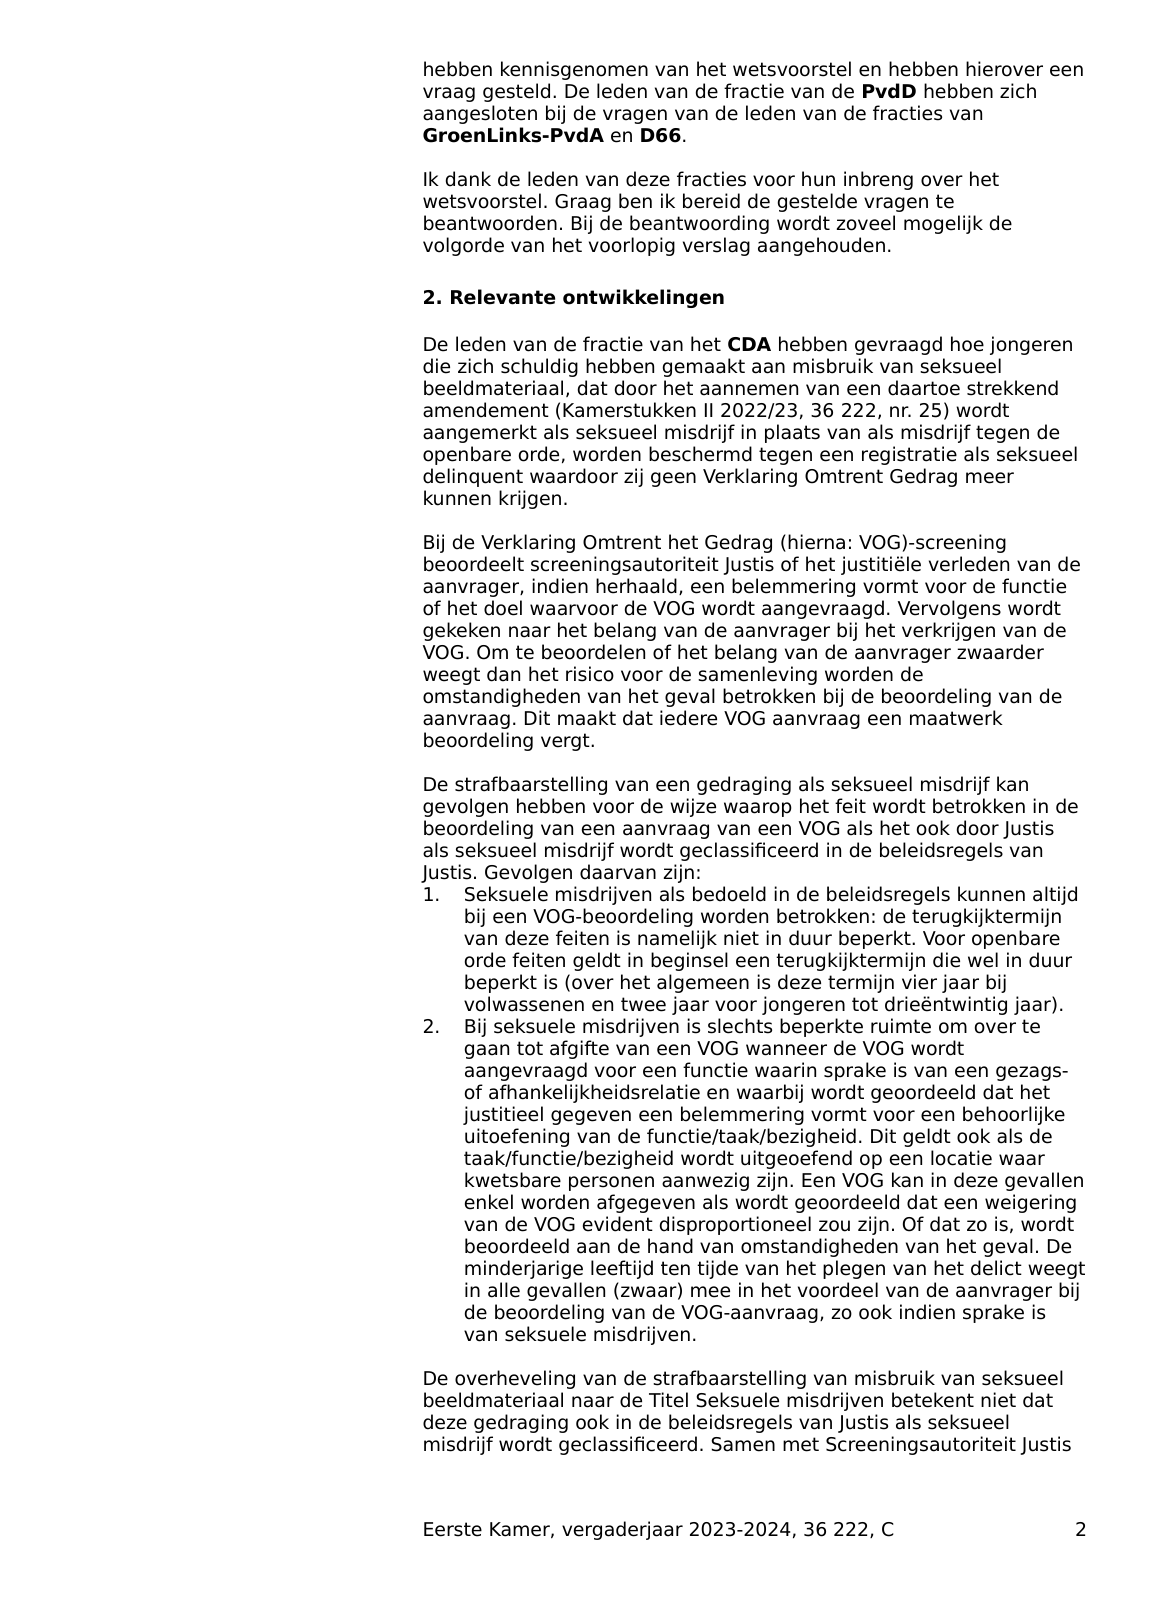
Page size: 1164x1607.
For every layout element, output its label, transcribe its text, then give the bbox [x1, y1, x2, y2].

text De strafbaarstelling van een gedraging als seksueel misdrijf kan gevolgen hebben voor de wijze waarop het feit wordt betrokken in de beoordeling van een aanvraag van een VOG als het ook door Justis als seksueel misdrijf wordt geclassificeerd in de beleidsregels van Justis. Gevolgen daarvan zijn: [422, 774, 1087, 884]
text 1. Seksuele misdrijven als bedoeld in de beleidsregels kunnen altijd bij een VOG-beoordeling worden betrokken: de terugkijktermijn van deze feiten is namelijk niet in duur beperkt. Voor openbare orde feiten geldt in beginsel een terugkijktermijn die wel in duur beperkt is (over het algemeen is deze termijn vier jaar bij volwassenen en twee jaar voor jongeren tot drieëntwintig jaar). [422, 884, 1087, 1016]
text Ik dank de leden van deze fracties voor hun inbreng over het wetsvoorstel. Graag ben ik bereid de gestelde vragen te beantwoorden. Bij de beantwoording wordt zoveel mogelijk de volgorde van het voorlopig verslag aangehouden. [422, 169, 1087, 257]
text Bij de Verklaring Omtrent het Gedrag (hierna: VOG)-screening beoordeelt screeningsautoriteit Justis of het justitiële verleden van de aanvrager, indien herhaald, een belemmering vormt voor de functie of het doel waarvoor de VOG wordt aangevraagd. Vervolgens wordt gekeken naar het belang van de aanvrager bij het verkrijgen van de VOG. Om te beoordelen of het belang van de aanvrager zwaarder weegt dan het risico voor de samenleving worden de omstandigheden van het geval betrokken bij de beoordeling van de aanvraag. Dit maakt dat iedere VOG aanvraag een maatwerk beoordeling vergt. [422, 532, 1087, 752]
text hebben kennisgenomen van het wetsvoorstel en hebben hierover een vraag gesteld. De leden van de fractie van de PvdD hebben zich aangesloten bij de vragen van de leden van de fracties van GroenLinks-PvdA en D66. [422, 59, 1087, 147]
text 2. Bij seksuele misdrijven is slechts beperkte ruimte om over te gaan tot afgifte van een VOG wanneer de VOG wordt aangevraagd voor een functie waarin sprake is van een gezags-of afhankelijkheidsrelatie en waarbij wordt geoordeeld dat het justitieel gegeven een belemmering vormt voor een behoorlijke uitoefening van de functie/taak/bezigheid. Dit geldt ook als de taak/functie/bezigheid wordt uitgeoefend op een locatie waar kwetsbare personen aanwezig zijn. Een VOG kan in deze gevallen enkel worden afgegeven als wordt geoordeeld dat een weigering van de VOG evident disproportioneel zou zijn. Of dat zo is, wordt beoordeeld aan de hand van omstandigheden van het geval. De minderjarige leeftijd ten tijde van het plegen van het delict weegt in alle gevallen (zwaar) mee in het voordeel van de aanvrager bij de beoordeling van de VOG-aanvraag, zo ook indien sprake is van seksuele misdrijven. [422, 1016, 1087, 1346]
subtitle 2. Relevante ontwikkelingen [422, 287, 1087, 309]
text De leden van de fractie van het CDA hebben gevraagd hoe jongeren die zich schuldig hebben gemaakt aan misbruik van seksueel beeldmateriaal, dat door het aannemen van een daartoe strekkend amendement (Kamerstukken II 2022/23, 36 222, nr. 25) wordt aangemerkt als seksueel misdrijf in plaats van als misdrijf tegen de openbare orde, worden beschermd tegen een registratie als seksueel delinquent waardoor zij geen Verklaring Omtrent Gedrag meer kunnen krijgen. [422, 334, 1087, 510]
text De overheveling van de strafbaarstelling van misbruik van seksueel beeldmateriaal naar de Titel Seksuele misdrijven betekent niet dat deze gedraging ook in de beleidsregels van Justis als seksueel misdrijf wordt geclassificeerd. Samen met Screeningsautoriteit Justis [422, 1368, 1087, 1456]
